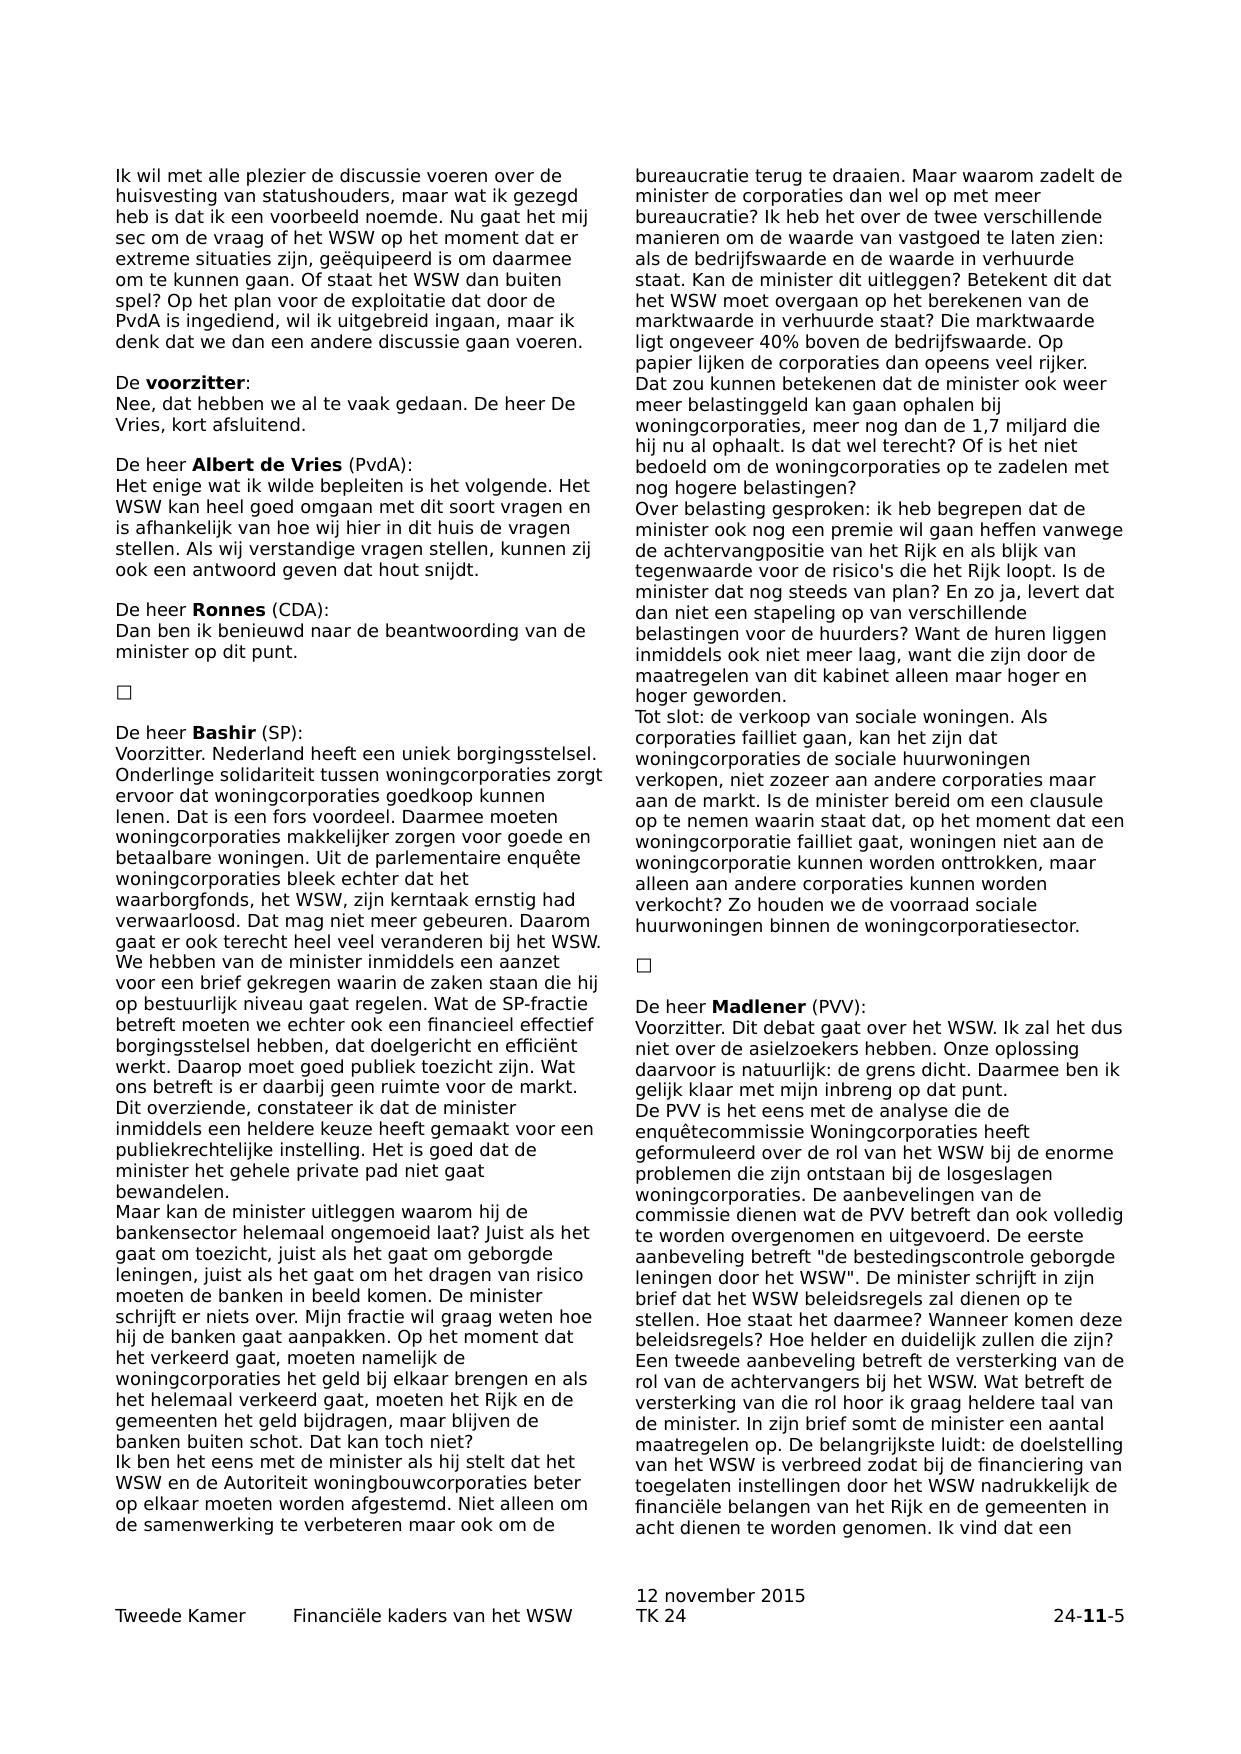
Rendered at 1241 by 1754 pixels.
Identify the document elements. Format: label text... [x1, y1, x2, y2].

text Het enige wat ik wilde bepleiten is het volgende. Het WSW kan heel goed omgaan met dit soort vragen en is afhankelijk van hoe wij hier in dit huis de vragen stellen. Als wij verstandige vragen stellen, kunnen zij ook een antwoord geven dat hout snijdt. [115, 476, 605, 580]
text Nee, dat hebben we al te vaak gedaan. De heer De Vries, kort afsluitend. [115, 393, 605, 435]
text ⬜ [115, 682, 605, 703]
text Ik wil met alle plezier de discussie voeren over de huisvesting van statushouders, maar wat ik gezegd heb is dat ik een voorbeeld noemde. Nu gaat het mij sec om de vraag of het WSW op het moment dat er extreme situaties zijn, geëquipeerd is om daarmee om te kunnen gaan. Of staat het WSW dan buiten spel? Op het plan voor de exploitatie dat door de PvdA is ingediend, wil ik uitgebreid ingaan, maar ik denk dat we dan een andere discussie gaan voeren. [115, 165, 605, 353]
text Over belasting gesproken: ik heb begrepen dat de minister ook nog een premie wil gaan heffen vanwege de achtervangpositie van het Rijk en als blijk van tegenwaarde voor de risico's die het Rijk loopt. Is de minister dat nog steeds van plan? En zo ja, levert dat dan niet een stapeling op van verschillende belastingen voor de huurders? Want de huren liggen inmiddels ook niet meer laag, want die zijn door de maatregelen van dit kabinet alleen maar hoger en hoger geworden. [635, 499, 1125, 707]
text De heer Ronnes (CDA): [115, 600, 605, 621]
text bureaucratie terug te draaien. Maar waarom zadelt de minister de corporaties dan wel op met meer bureaucratie? Ik heb het over de twee verschillende manieren om de waarde van vastgoed te laten zien: als de bedrijfswaarde en de waarde in verhuurde staat. Kan de minister dit uitleggen? Betekent dit dat het WSW moet overgaan op het berekenen van de marktwaarde in verhuurde staat? Die marktwaarde ligt ongeveer 40% boven de bedrijfswaarde. Op papier lijken de corporaties dan opeens veel rijker. Dat zou kunnen betekenen dat de minister ook weer meer belastinggeld kan gaan ophalen bij woningcorporaties, meer nog dan de 1,7 miljard die hij nu al ophaalt. Is dat wel terecht? Of is het niet bedoeld om de woningcorporaties op te zadelen met nog hogere belastingen? [635, 165, 1125, 499]
text Ik ben het eens met de minister als hij stelt dat het WSW en de Autoriteit woningbouwcorporaties beter op elkaar moeten worden afgestemd. Niet alleen om de samenwerking te verbeteren maar ook om de [115, 1452, 605, 1536]
text Een tweede aanbeveling betreft de versterking van de rol van de achtervangers bij het WSW. Wat betreft de versterking van die rol hoor ik graag heldere taal van de minister. In zijn brief somt de minister een aantal maatregelen op. De belangrijkste luidt: de doelstelling van het WSW is verbreed zodat bij de financiering van toegelaten instellingen door het WSW nadrukkelijk de financiële belangen van het Rijk en de gemeenten in acht dienen te worden genomen. Ik vind dat een [635, 1351, 1125, 1538]
text Voorzitter. Dit debat gaat over het WSW. Ik zal het dus niet over de asielzoekers hebben. Onze oplossing daarvoor is natuurlijk: de grens dicht. Daarmee ben ik gelijk klaar met mijn inbreng op dat punt. [635, 1018, 1125, 1101]
text De heer Bashir (SP): [115, 723, 605, 744]
text Maar kan de minister uitleggen waarom hij de bankensector helemaal ongemoeid laat? Juist als het gaat om toezicht, juist als het gaat om geborgde leningen, juist als het gaat om het dragen van risico moeten de banken in beeld komen. De minister schrijft er niets over. Mijn fractie wil graag weten hoe hij de banken gaat aanpakken. Op het moment dat het verkeerd gaat, moeten namelijk de woningcorporaties het geld bij elkaar brengen en als het helemaal verkeerd gaat, moeten het Rijk en de gemeenten het geld bijdragen, maar blijven de banken buiten schot. Dat kan toch niet? [115, 1202, 605, 1452]
text Voorzitter. Nederland heeft een uniek borgingsstelsel. Onderlinge solidariteit tussen woningcorporaties zorgt ervoor dat woningcorporaties goedkoop kunnen lenen. Dat is een fors voordeel. Daarmee moeten woningcorporaties makkelijker zorgen voor goede en betaalbare woningen. Uit de parlementaire enquête woningcorporaties bleek echter dat het waarborgfonds, het WSW, zijn kerntaak ernstig had verwaarloosd. Dat mag niet meer gebeuren. Daarom gaat er ook terecht heel veel veranderen bij het WSW. We hebben van de minister inmiddels een aanzet voor een brief gekregen waarin de zaken staan die hij op bestuurlijk niveau gaat regelen. Wat de SP-fractie betreft moeten we echter ook een financieel effectief borgingsstelsel hebben, dat doelgericht en efficiënt werkt. Daarop moet goed publiek toezicht zijn. Wat ons betreft is er daarbij geen ruimte voor de markt. Dit overziende, constateer ik dat de minister inmiddels een heldere keuze heeft gemaakt voor een publiekrechtelijke instelling. Het is goed dat de minister het gehele private pad niet gaat bewandelen. [115, 744, 605, 1202]
text De heer Madlener (PVV): [635, 997, 1125, 1018]
text ⬜ [635, 956, 1125, 977]
text De voorzitter: [115, 373, 605, 393]
text Tot slot: de verkoop van sociale woningen. Als corporaties failliet gaan, kan het zijn dat woningcorporaties de sociale huurwoningen verkopen, niet zozeer aan andere corporaties maar aan de markt. Is de minister bereid om een clausule op te nemen waarin staat dat, op het moment dat een woningcorporatie failliet gaat, woningen niet aan de woningcorporatie kunnen worden onttrokken, maar alleen aan andere corporaties kunnen worden verkocht? Zo houden we de voorraad sociale huurwoningen binnen de woningcorporatiesector. [635, 707, 1125, 936]
text Dan ben ik benieuwd naar de beantwoording van de minister op dit punt. [115, 621, 605, 662]
text De heer Albert de Vries (PvdA): [115, 455, 605, 476]
text De PVV is het eens met de analyse die de enquêtecommissie Woningcorporaties heeft geformuleerd over de rol van het WSW bij de enorme problemen die zijn ontstaan bij de losgeslagen woningcorporaties. De aanbevelingen van de commissie dienen wat de PVV betreft dan ook volledig te worden overgenomen en uitgevoerd. De eerste aanbeveling betreft "de bestedingscontrole geborgde leningen door het WSW". De minister schrijft in zijn brief dat het WSW beleidsregels zal dienen op te stellen. Hoe staat het daarmee? Wanneer komen deze beleidsregels? Hoe helder en duidelijk zullen die zijn? [635, 1101, 1125, 1351]
